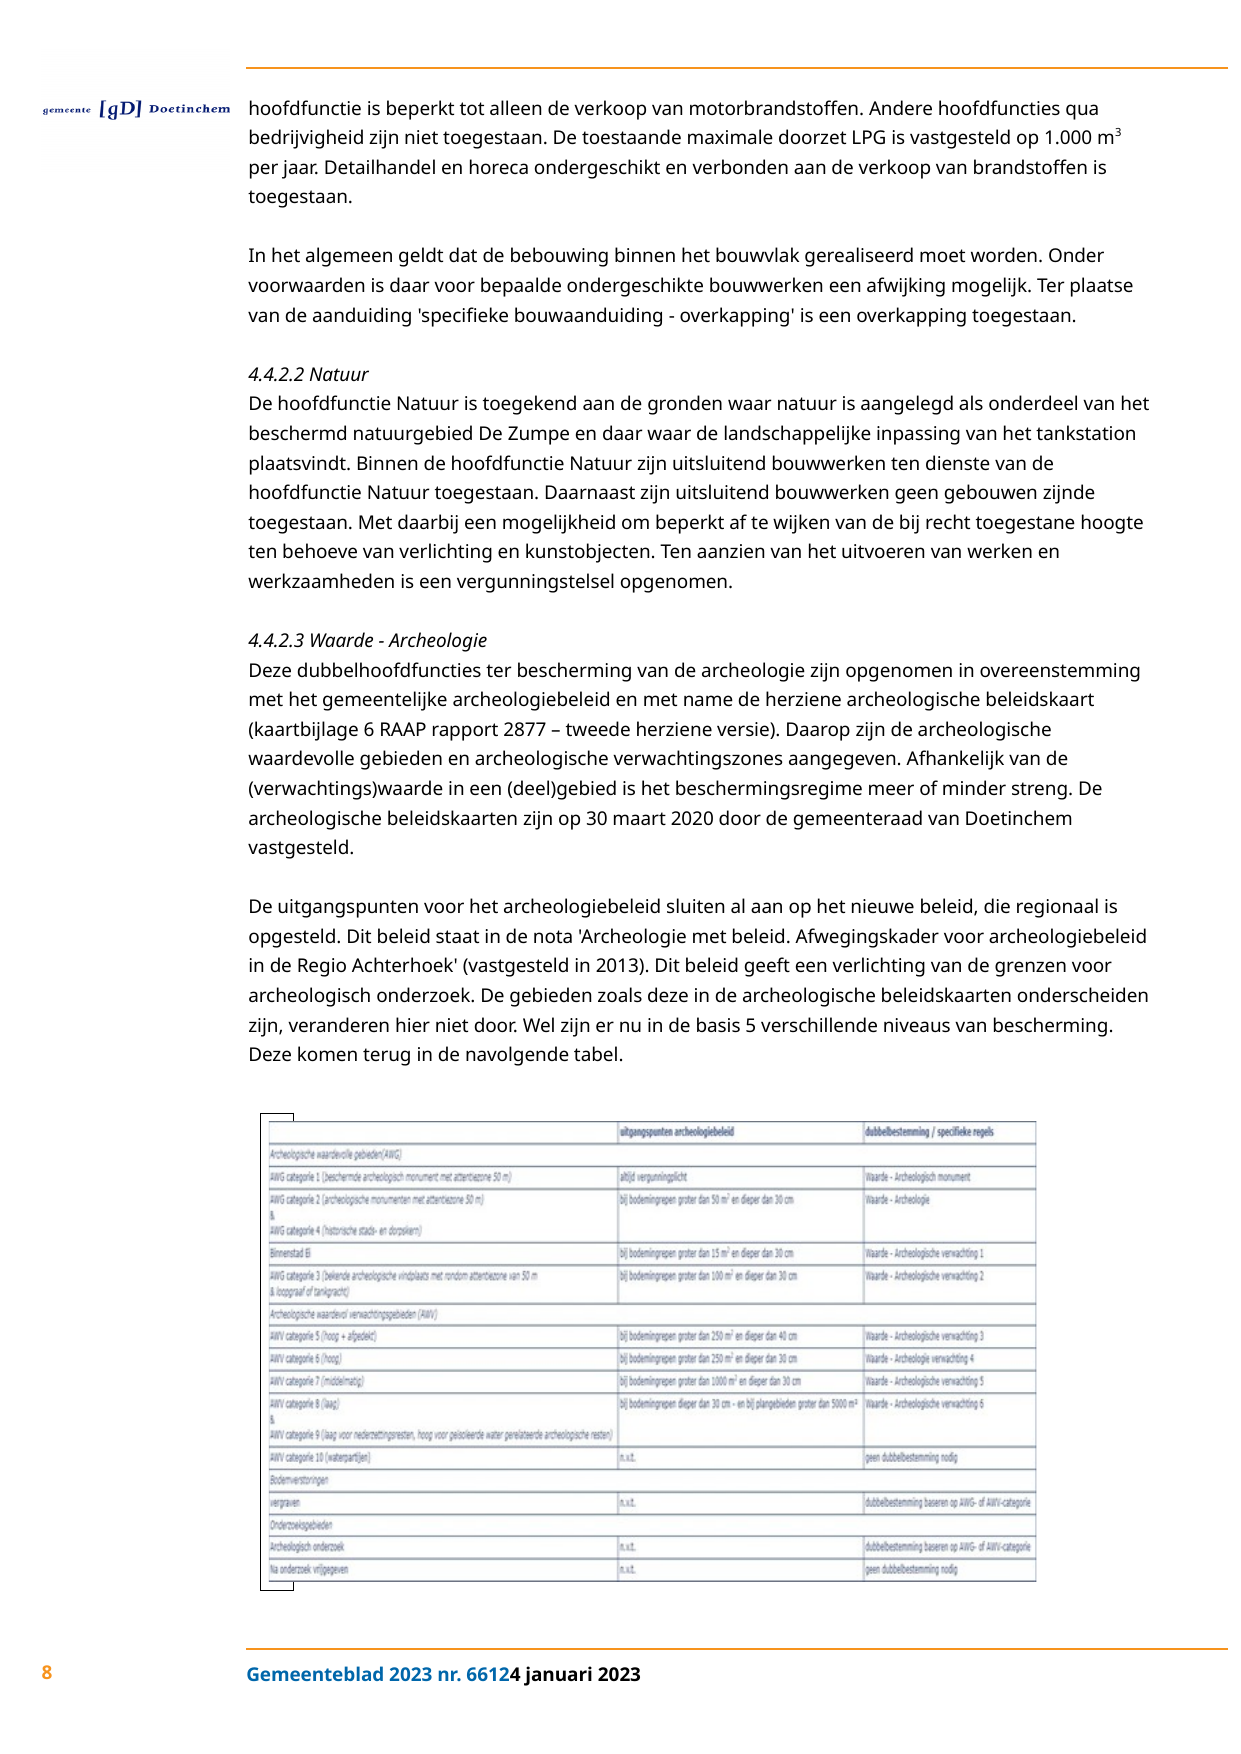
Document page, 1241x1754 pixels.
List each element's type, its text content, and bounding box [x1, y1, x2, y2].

text De hoofdfunctie Natuur is toegekend aan de gronden waar natuur is aangelegd als onderdeel van het beschermd natuurgebied De Zumpe en daar waar de landschappelijke inpassing van het tankstation plaatsvindt. Binnen de hoofdfunctie Natuur zijn uitsluitend bouwwerken ten dienste van de hoofdfunctie Natuur toegestaan. Daarnaast zijn uitsluitend bouwwerken geen gebouwen zijnde toegestaan. Met daarbij een mogelijkheid om beperkt af te wijken van de bij recht toegestane hoogte ten behoeve van verlichting en kunstobjecten. Ten aanzien van het uitvoeren van werken en werkzaamheden is een vergunningstelsel opgenomen. [248, 391, 1152, 594]
text In het algemeen geldt dat de bebouwing binnen het bouwvlak gerealiseerd moet worden. Onder voorwaarden is daar voor bepaalde ondergeschikte bouwwerken een afwijking mogelijk. Ter plaatse van de aanduiding 'specifieke bouwaanduiding - overkapping' is een overkapping toegestaan. [248, 243, 1152, 328]
picture [41, 47, 231, 172]
picture [268, 1121, 1037, 1582]
text hoofdfunctie is beperkt tot alleen de verkoop van motorbrandstoffen. Andere hoofdfuncties qua bedrijvigheid zijn niet toegestaan. De toestaande maximale doorzet LPG is vastgesteld op 1.000 m3 per jaar. Detailhandel en horeca ondergeschikt en verbonden aan de verkoop van brandstoffen is toegestaan. [248, 95, 1152, 209]
text 4.4.2.3 Waarde - Archeologie [248, 627, 1152, 653]
text De uitgangspunten voor het archeologiebeleid sluiten al aan op het nieuwe beleid, die regionaal is opgesteld. Dit beleid staat in de nota 'Archeologie met beleid. Afwegingskader voor archeologiebeleid in de Regio Achterhoek' (vastgesteld in 2013). Dit beleid geeft een verlichting van de grenzen voor archeologisch onderzoek. De gebieden zoals deze in de archeologische beleidskaarten onderscheiden zijn, veranderen hier niet door. Wel zijn er nu in de basis 5 verschillende niveaus van bescherming. Deze komen terug in de navolgende tabel. [248, 893, 1152, 1067]
text 4.4.2.2 Natuur [248, 361, 1152, 387]
text Deze dubbelhoofdfuncties ter bescherming van de archeologie zijn opgenomen in overeenstemming met het gemeentelijke archeologiebeleid en met name de herziene archeologische beleidskaart (kaartbijlage 6 RAAP rapport 2877 – tweede herziene versie). Daarop zijn de archeologische waardevolle gebieden en archeologische verwachtingszones aangegeven. Afhankelijk van de (verwachtings)waarde in een (deel)gebied is het beschermingsregime meer of minder streng. De archeologische beleidskaarten zijn op 30 maart 2020 door de gemeenteraad van Doetinchem vastgesteld. [248, 657, 1152, 860]
